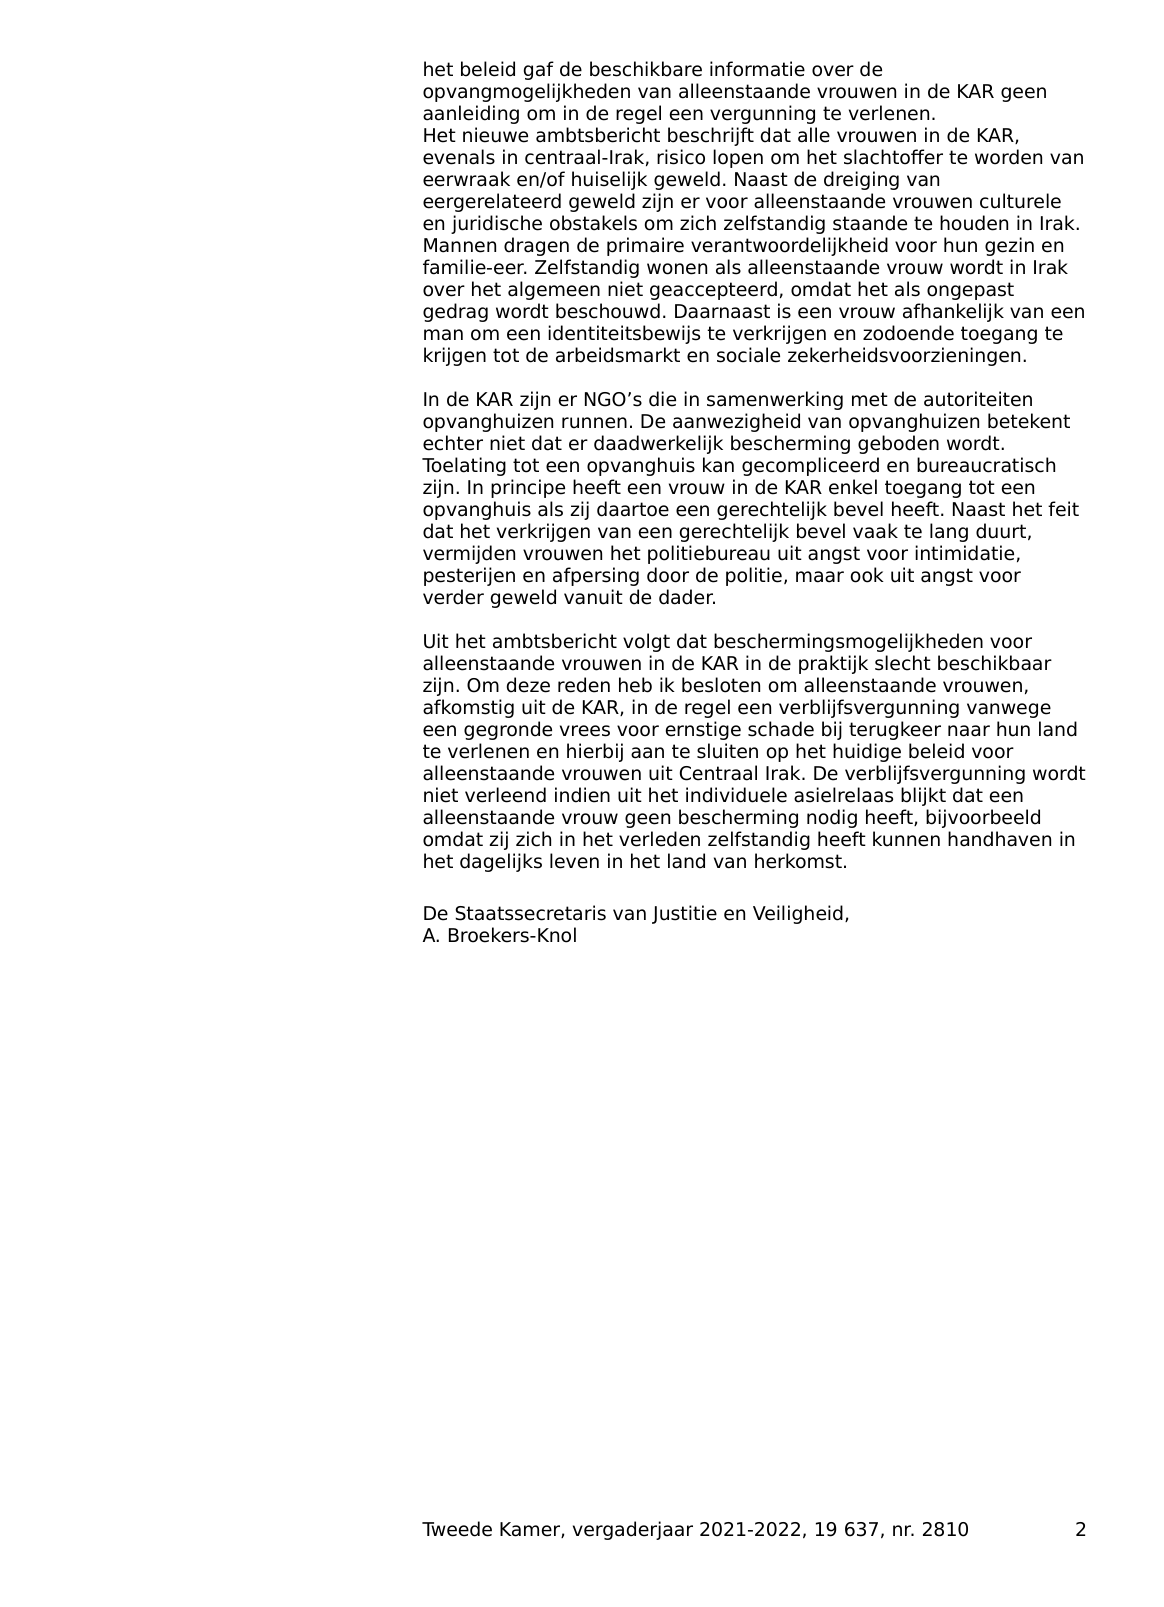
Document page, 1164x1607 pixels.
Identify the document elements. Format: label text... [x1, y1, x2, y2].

text het beleid gaf de beschikbare informatie over de opvangmogelijkheden van alleenstaande vrouwen in de KAR geen aanleiding om in de regel een vergunning te verlenen. [422, 59, 1087, 125]
text Uit het ambtsbericht volgt dat beschermingsmogelijkheden voor alleenstaande vrouwen in de KAR in de praktijk slecht beschikbaar zijn. Om deze reden heb ik besloten om alleenstaande vrouwen, afkomstig uit de KAR, in de regel een verblijfsvergunning vanwege een gegronde vrees voor ernstige schade bij terugkeer naar hun land te verlenen en hierbij aan te sluiten op het huidige beleid voor alleenstaande vrouwen uit Centraal Irak. De verblijfsvergunning wordt niet verleend indien uit het individuele asielrelaas blijkt dat een alleenstaande vrouw geen bescherming nodig heeft, bijvoorbeeld omdat zij zich in het verleden zelfstandig heeft kunnen handhaven in het dagelijks leven in het land van herkomst. [422, 631, 1087, 873]
text In de KAR zijn er NGO’s die in samenwerking met de autoriteiten opvanghuizen runnen. De aanwezigheid van opvanghuizen betekent echter niet dat er daadwerkelijk bescherming geboden wordt. Toelating tot een opvanghuis kan gecompliceerd en bureaucratisch zijn. In principe heeft een vrouw in de KAR enkel toegang tot een opvanghuis als zij daartoe een gerechtelijk bevel heeft. Naast het feit dat het verkrijgen van een gerechtelijk bevel vaak te lang duurt, vermijden vrouwen het politiebureau uit angst voor intimidatie, pesterijen en afpersing door de politie, maar ook uit angst voor verder geweld vanuit de dader. [422, 389, 1087, 609]
text Het nieuwe ambtsbericht beschrijft dat alle vrouwen in de KAR, evenals in centraal-Irak, risico lopen om het slachtoffer te worden van eerwraak en/of huiselijk geweld. Naast de dreiging van eergerelateerd geweld zijn er voor alleenstaande vrouwen culturele en juridische obstakels om zich zelfstandig staande te houden in Irak. Mannen dragen de primaire verantwoordelijkheid voor hun gezin en familie-eer. Zelfstandig wonen als alleenstaande vrouw wordt in Irak over het algemeen niet geaccepteerd, omdat het als ongepast gedrag wordt beschouwd. Daarnaast is een vrouw afhankelijk van een man om een identiteitsbewijs te verkrijgen en zodoende toegang te krijgen tot de arbeidsmarkt en sociale zekerheidsvoorzieningen. [422, 125, 1087, 367]
text De Staatssecretaris van Justitie en Veiligheid, A. Broekers-Knol [422, 903, 1087, 947]
